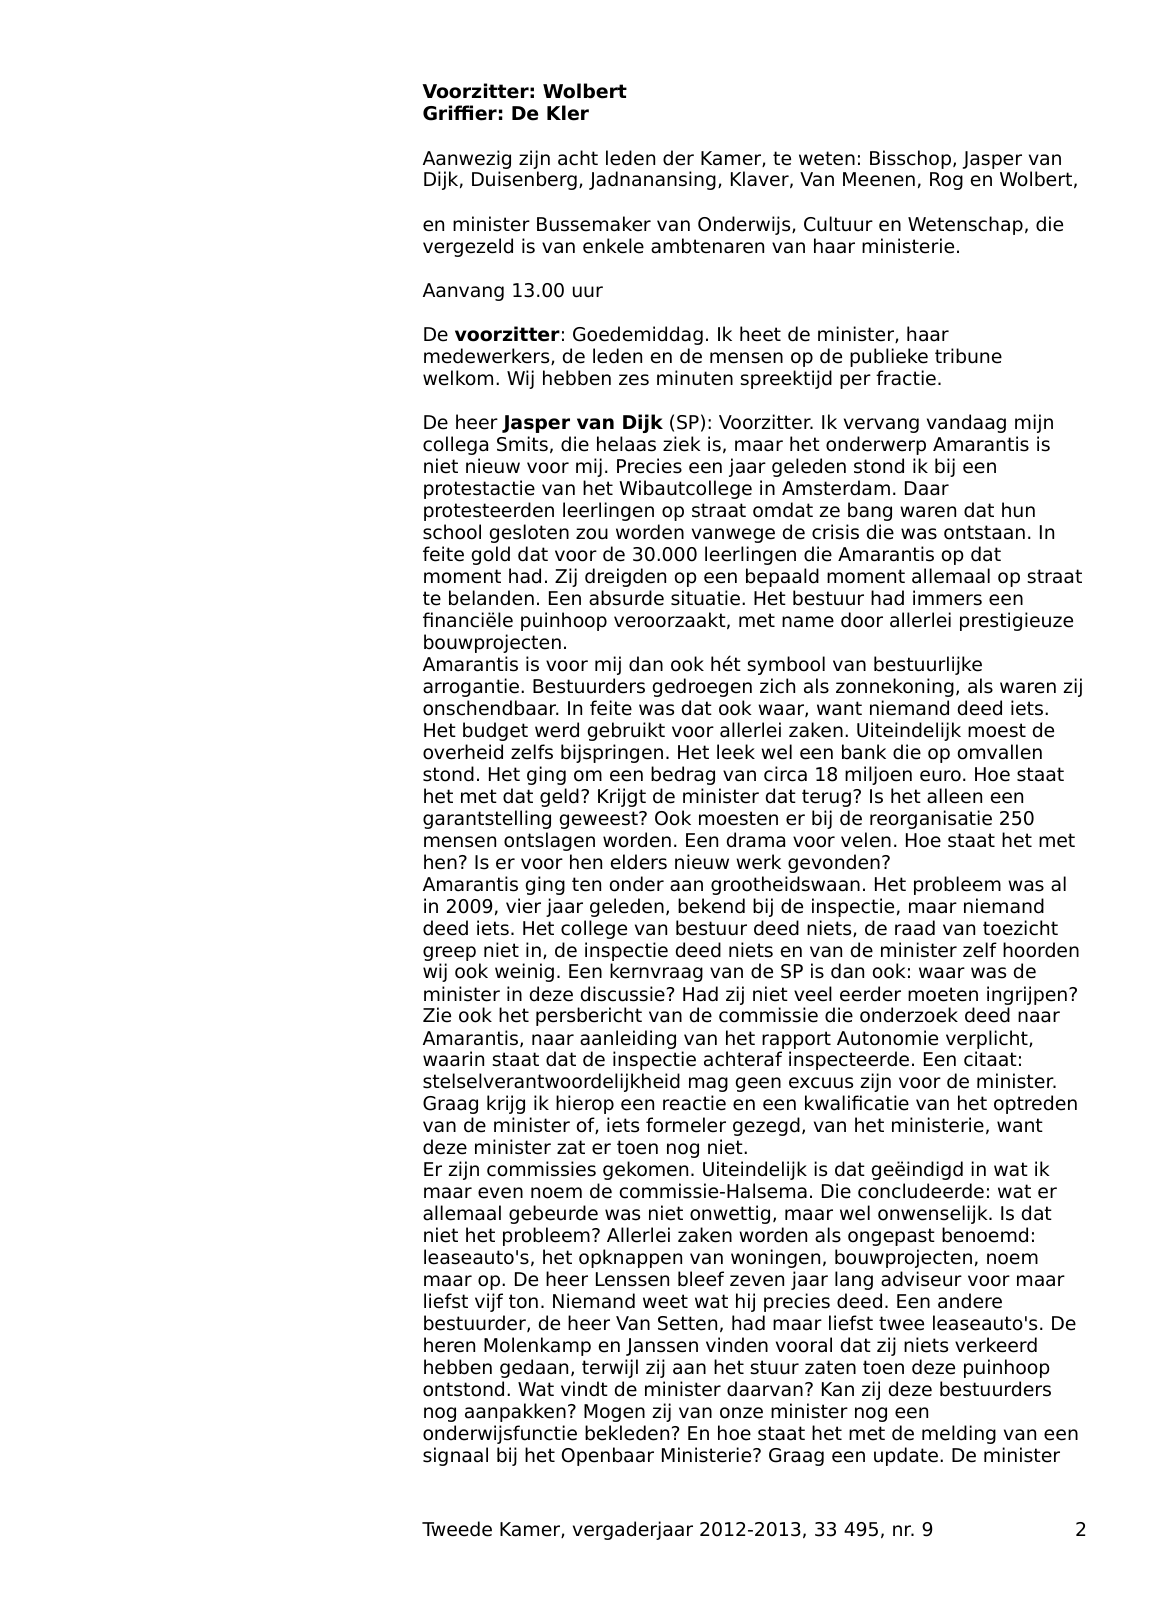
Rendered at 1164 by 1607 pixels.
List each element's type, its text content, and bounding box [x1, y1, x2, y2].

text Voorzitter: Wolbert [422, 81, 1087, 103]
text Zie ook het persbericht van de commissie die onderzoek deed naar Amarantis, naar aanleiding van het rapport Autonomie verplicht, waarin staat dat de inspectie achteraf inspecteerde. Een citaat: stelselverantwoordelijkheid mag geen excuus zijn voor de minister. Graag krijg ik hierop een reactie en een kwalificatie van het optreden van de minister of, iets formeler gezegd, van het ministerie, want deze minister zat er toen nog niet. [422, 1005, 1087, 1159]
text Amarantis is voor mij dan ook hét symbool van bestuurlijke arrogantie. Bestuurders gedroegen zich als zonnekoning, als waren zij onschendbaar. In feite was dat ook waar, want niemand deed iets. Het budget werd gebruikt voor allerlei zaken. Uiteindelijk moest de overheid zelfs bijspringen. Het leek wel een bank die op omvallen stond. Het ging om een bedrag van circa 18 miljoen euro. Hoe staat het met dat geld? Krijgt de minister dat terug? Is het alleen een garantstelling geweest? Ook moesten er bij de reorganisatie 250 mensen ontslagen worden. Een drama voor velen. Hoe staat het met hen? Is er voor hen elders nieuw werk gevonden? [422, 654, 1087, 873]
text Griffier: De Kler [422, 103, 1087, 125]
text Aanwezig zijn acht leden der Kamer, te weten: Bisschop, Jasper van Dijk, Duisenberg, Jadnanansing, Klaver, Van Meenen, Rog en Wolbert, [422, 147, 1087, 191]
text De voorzitter: Goedemiddag. Ik heet de minister, haar medewerkers, de leden en de mensen op de publieke tribune welkom. Wij hebben zes minuten spreektijd per fractie. [422, 324, 1087, 390]
text Aanvang 13.00 uur [422, 280, 1087, 302]
text De heer Jasper van Dijk (SP): Voorzitter. Ik vervang vandaag mijn collega Smits, die helaas ziek is, maar het onderwerp Amarantis is niet nieuw voor mij. Precies een jaar geleden stond ik bij een protestactie van het Wibautcollege in Amsterdam. Daar protesteerden leerlingen op straat omdat ze bang waren dat hun school gesloten zou worden vanwege de crisis die was ontstaan. In feite gold dat voor de 30.000 leerlingen die Amarantis op dat moment had. Zij dreigden op een bepaald moment allemaal op straat te belanden. Een absurde situatie. Het bestuur had immers een financiële puinhoop veroorzaakt, met name door allerlei prestigieuze bouwprojecten. [422, 412, 1087, 654]
text Er zijn commissies gekomen. Uiteindelijk is dat geëindigd in wat ik maar even noem de commissie-Halsema. Die concludeerde: wat er allemaal gebeurde was niet onwettig, maar wel onwenselijk. Is dat niet het probleem? Allerlei zaken worden als ongepast benoemd: leaseauto's, het opknappen van woningen, bouwprojecten, noem maar op. De heer Lenssen bleef zeven jaar lang adviseur voor maar liefst vijf ton. Niemand weet wat hij precies deed. Een andere bestuurder, de heer Van Setten, had maar liefst twee leaseauto's. De heren Molenkamp en Janssen vinden vooral dat zij niets verkeerd hebben gedaan, terwijl zij aan het stuur zaten toen deze puinhoop ontstond. Wat vindt de minister daarvan? Kan zij deze bestuurders nog aanpakken? Mogen zij van onze minister nog een onderwijsfunctie bekleden? En hoe staat het met de melding van een signaal bij het Openbaar Ministerie? Graag een update. De minister [422, 1159, 1087, 1467]
text en minister Bussemaker van Onderwijs, Cultuur en Wetenschap, die vergezeld is van enkele ambtenaren van haar ministerie. [422, 213, 1087, 257]
text Amarantis ging ten onder aan grootheidswaan. Het probleem was al in 2009, vier jaar geleden, bekend bij de inspectie, maar niemand deed iets. Het college van bestuur deed niets, de raad van toezicht greep niet in, de inspectie deed niets en van de minister zelf hoorden wij ook weinig. Een kernvraag van de SP is dan ook: waar was de minister in deze discussie? Had zij niet veel eerder moeten ingrijpen? [422, 873, 1087, 1005]
